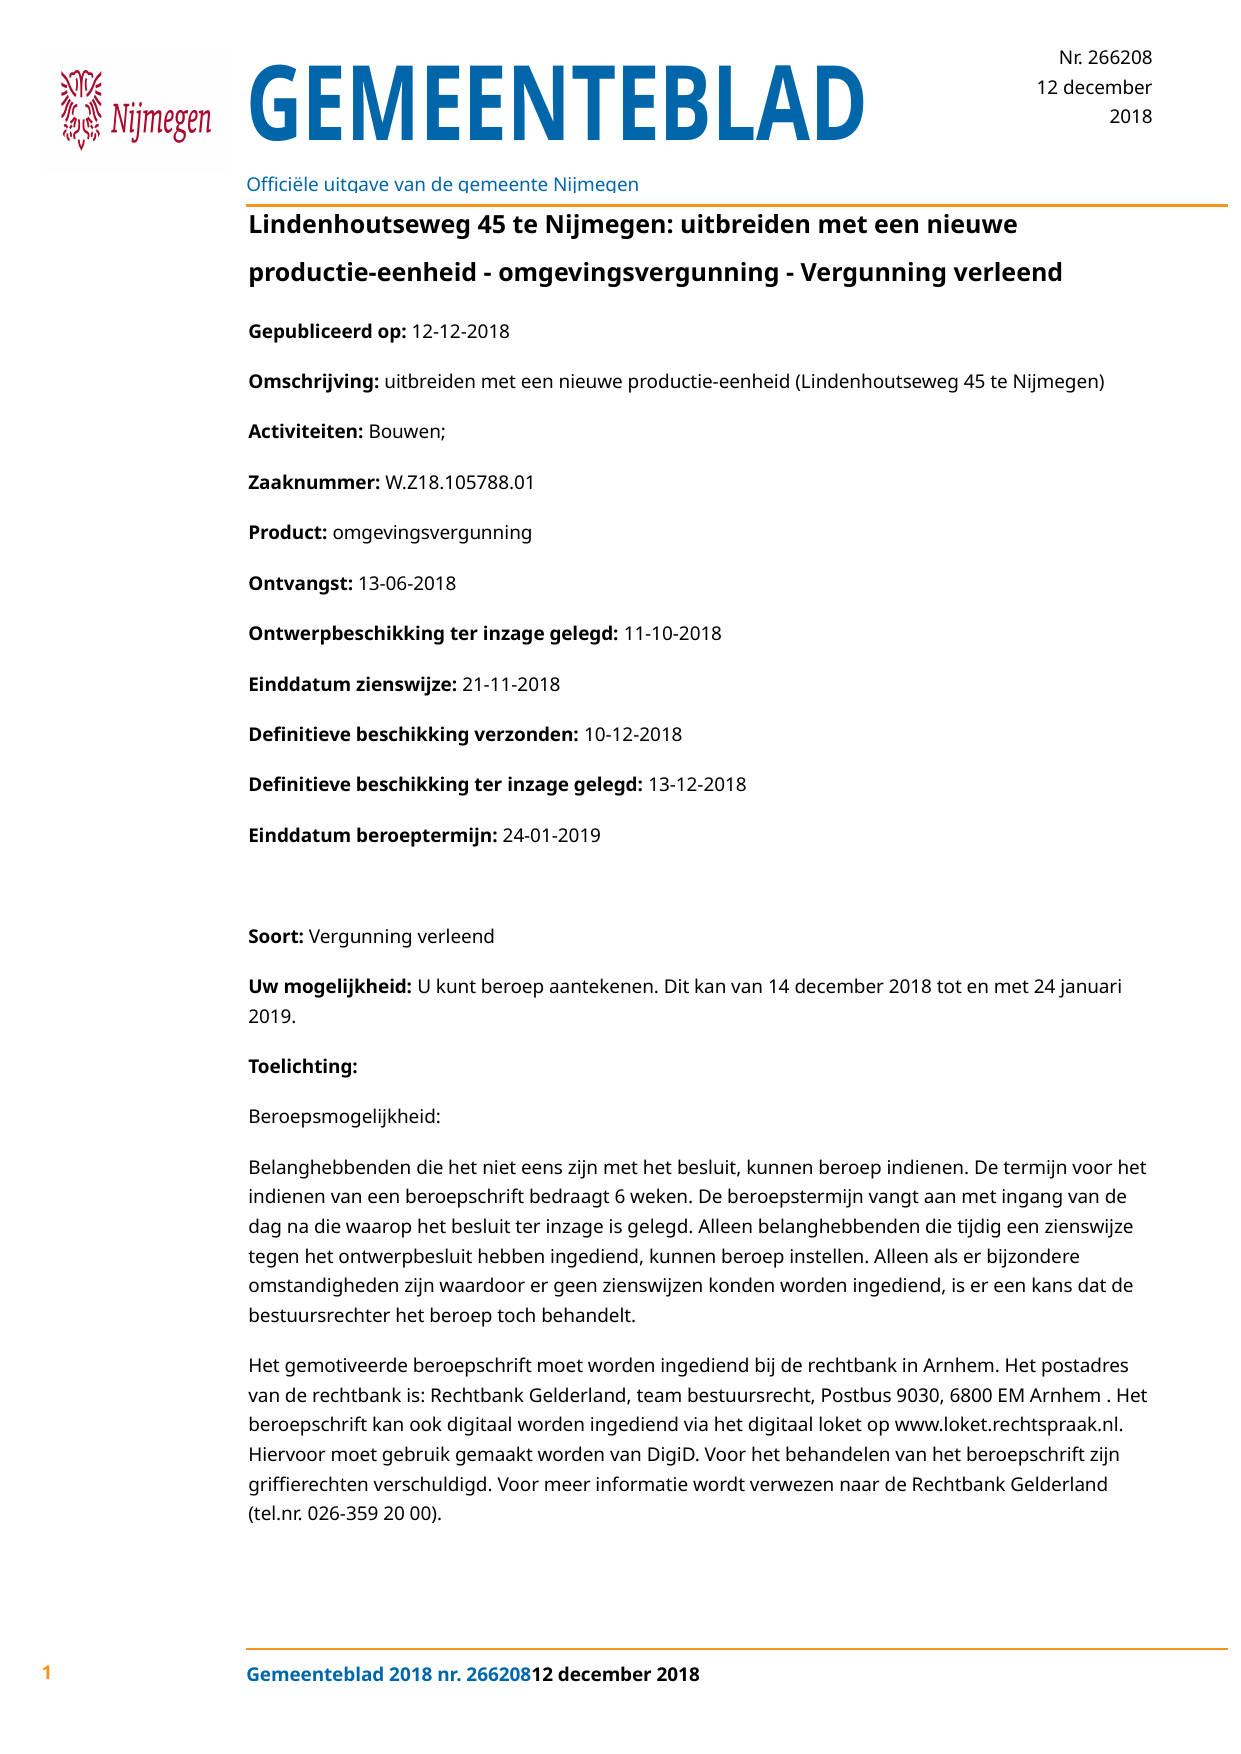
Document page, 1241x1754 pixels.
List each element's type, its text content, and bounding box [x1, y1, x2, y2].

text Zaaknummer: W.Z18.105788.01 [248, 469, 1152, 495]
picture [41, 47, 231, 172]
text Ontwerpbeschikking ter inzage gelegd: 11-10-2018 [248, 620, 1152, 646]
text Het gemotiveerde beroepschrift moet worden ingediend bij de rechtbank in Arnhem. Het postadres van de rechtbank is: Rechtbank Gelderland, team bestuursrecht, Postbus 9030, 6800 EM Arnhem . Het beroepschrift kan ook digitaal worden ingediend via het digitaal loket op www.loket.rechtspraak.nl. Hiervoor moet gebruik gemaakt worden van DigiD. Voor het behandelen van het beroepschrift zijn griffierechten verschuldigd. Voor meer informatie wordt verwezen naar de Rechtbank Gelderland (tel.nr. 026-359 20 00). [248, 1352, 1152, 1526]
text Product: omgevingsvergunning [248, 519, 1152, 545]
text Einddatum beroeptermijn: 24-01-2019 [248, 822, 1152, 848]
text Uw mogelijkheid: U kunt beroep aantekenen. Dit kan van 14 december 2018 tot en met 24 januari 2019. [248, 973, 1152, 1029]
text Activiteiten: Bouwen; [248, 419, 1152, 444]
text Definitieve beschikking ter inzage gelegd: 13-12-2018 [248, 772, 1152, 797]
text Beroepsmogelijkheid: [248, 1104, 1152, 1129]
text Lindenhoutseweg 45 te Nijmegen: uitbreiden met een nieuwe productie-eenheid - omgevingsvergunning - Vergunning verleend [248, 207, 1152, 288]
text Soort: Vergunning verleend [248, 923, 1152, 949]
text Ontvangst: 13-06-2018 [248, 570, 1152, 596]
text Gepubliceerd op: 12-12-2018 [248, 318, 1152, 344]
text Belanghebbenden die het niet eens zijn met het besluit, kunnen beroep indienen. De termijn voor het indienen van een beroepschrift bedraagt 6 weken. De beroepstermijn vangt aan met ingang van de dag na die waarop het besluit ter inzage is gelegd. Alleen belanghebbenden die tijdig een zienswijze tegen het ontwerpbesluit hebben ingediend, kunnen beroep instellen. Alleen als er bijzondere omstandigheden zijn waardoor er geen zienswijzen konden worden ingediend, is er een kans dat de bestuursrechter het beroep toch behandelt. [248, 1154, 1152, 1328]
text Einddatum zienswijze: 21-11-2018 [248, 671, 1152, 697]
text Definitieve beschikking verzonden: 10-12-2018 [248, 721, 1152, 747]
text Omschrijving: uitbreiden met een nieuwe productie-eenheid (Lindenhoutseweg 45 te Nijmegen) [248, 368, 1152, 394]
text Toelichting: [248, 1053, 1152, 1079]
